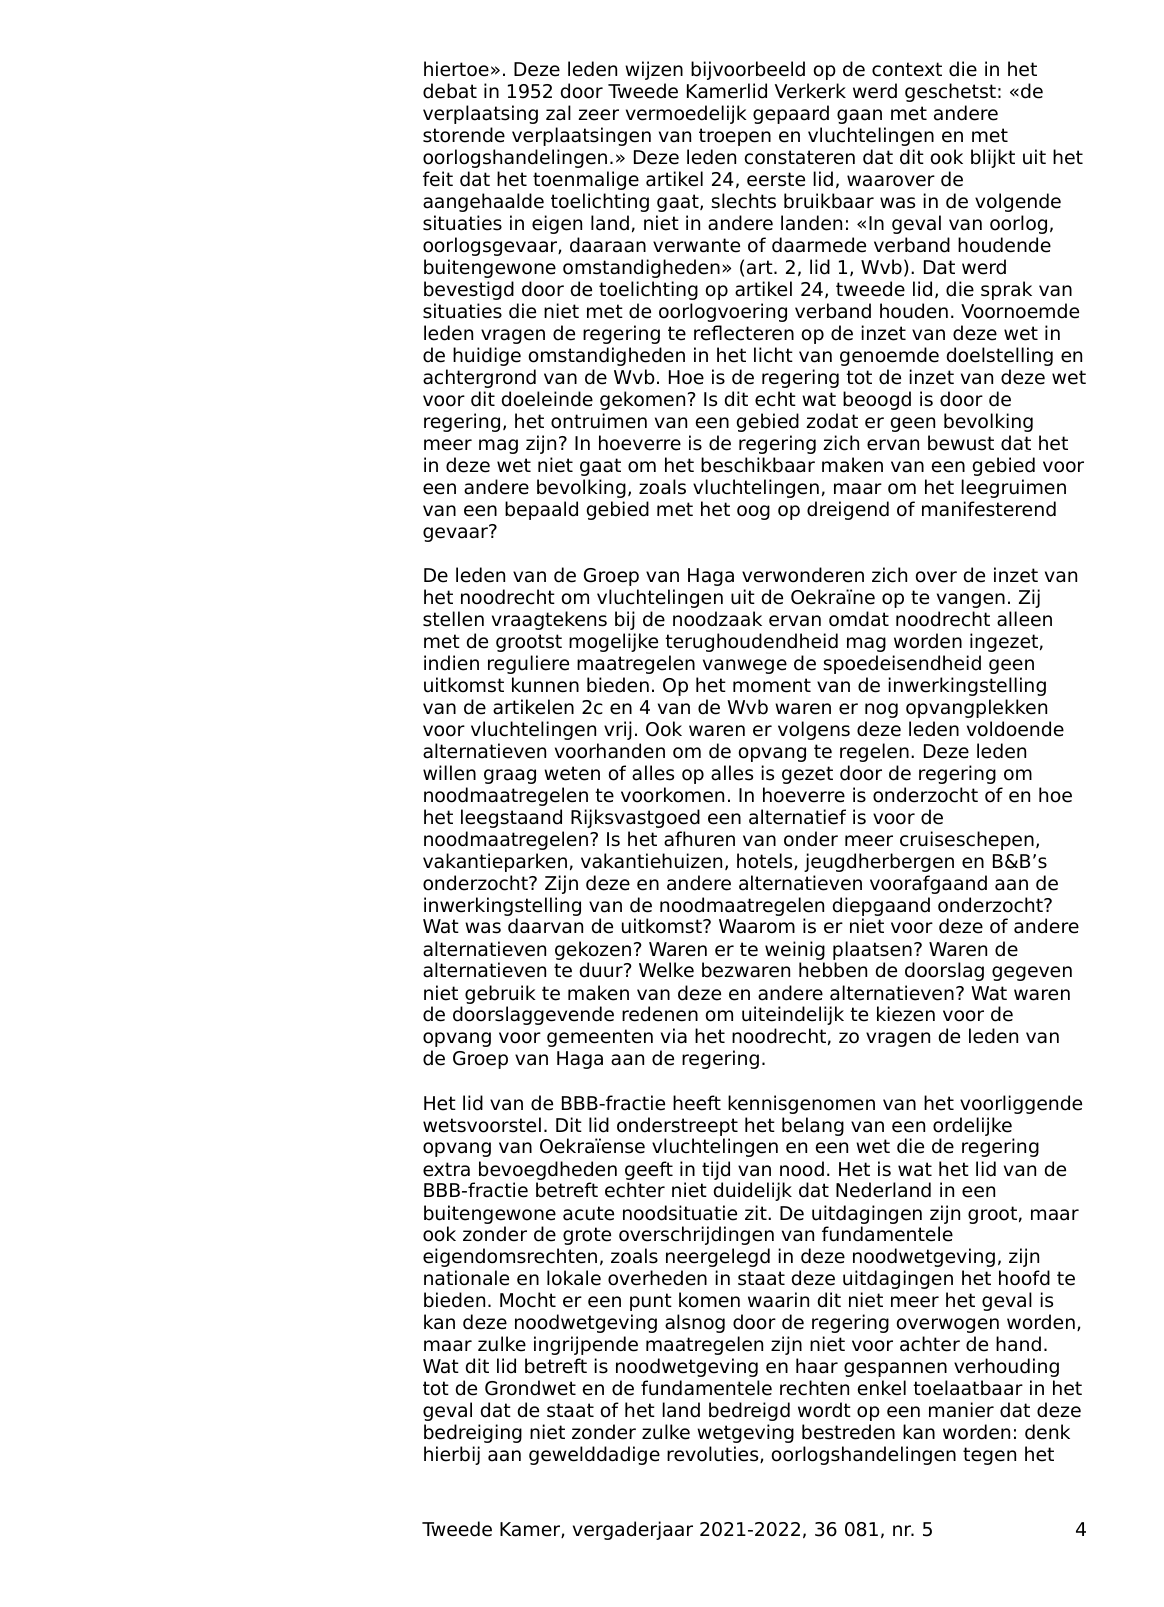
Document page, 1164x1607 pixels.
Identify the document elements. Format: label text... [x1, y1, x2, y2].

text hiertoe». Deze leden wijzen bijvoorbeeld op de context die in het debat in 1952 door Tweede Kamerlid Verkerk werd geschetst: «de verplaatsing zal zeer vermoedelijk gepaard gaan met andere storende verplaatsingen van troepen en vluchtelingen en met oorlogshandelingen.» Deze leden constateren dat dit ook blijkt uit het feit dat het toenmalige artikel 24, eerste lid, waarover de aangehaalde toelichting gaat, slechts bruikbaar was in de volgende situaties in eigen land, niet in andere landen: «In geval van oorlog, oorlogsgevaar, daaraan verwante of daarmede verband houdende buitengewone omstandigheden» (art. 2, lid 1, Wvb). Dat werd bevestigd door de toelichting op artikel 24, tweede lid, die sprak van situaties die niet met de oorlogvoering verband houden. Voornoemde leden vragen de regering te reflecteren op de inzet van deze wet in de huidige omstandigheden in het licht van genoemde doelstelling en achtergrond van de Wvb. Hoe is de regering tot de inzet van deze wet voor dit doeleinde gekomen? Is dit echt wat beoogd is door de regering, het ontruimen van een gebied zodat er geen bevolking meer mag zijn? In hoeverre is de regering zich ervan bewust dat het in deze wet niet gaat om het beschikbaar maken van een gebied voor een andere bevolking, zoals vluchtelingen, maar om het leegruimen van een bepaald gebied met het oog op dreigend of manifesterend gevaar? [422, 59, 1087, 543]
text De leden van de Groep van Haga verwonderen zich over de inzet van het noodrecht om vluchtelingen uit de Oekraïne op te vangen. Zij stellen vraagtekens bij de noodzaak ervan omdat noodrecht alleen met de grootst mogelijke terughoudendheid mag worden ingezet, indien reguliere maatregelen vanwege de spoedeisendheid geen uitkomst kunnen bieden. Op het moment van de inwerkingstelling van de artikelen 2c en 4 van de Wvb waren er nog opvangplekken voor vluchtelingen vrij. Ook waren er volgens deze leden voldoende alternatieven voorhanden om de opvang te regelen. Deze leden willen graag weten of alles op alles is gezet door de regering om noodmaatregelen te voorkomen. In hoeverre is onderzocht of en hoe het leegstaand Rijksvastgoed een alternatief is voor de noodmaatregelen? Is het afhuren van onder meer cruiseschepen, vakantieparken, vakantiehuizen, hotels, jeugdherbergen en B&B’s onderzocht? Zijn deze en andere alternatieven voorafgaand aan de inwerkingstelling van de noodmaatregelen diepgaand onderzocht? Wat was daarvan de uitkomst? Waarom is er niet voor deze of andere alternatieven gekozen? Waren er te weinig plaatsen? Waren de alternatieven te duur? Welke bezwaren hebben de doorslag gegeven niet gebruik te maken van deze en andere alternatieven? Wat waren de doorslaggevende redenen om uiteindelijk te kiezen voor de opvang voor gemeenten via het noodrecht, zo vragen de leden van de Groep van Haga aan de regering. [422, 565, 1087, 1070]
text Het lid van de BBB-fractie heeft kennisgenomen van het voorliggende wetsvoorstel. Dit lid onderstreept het belang van een ordelijke opvang van Oekraïense vluchtelingen en een wet die de regering extra bevoegdheden geeft in tijd van nood. Het is wat het lid van de BBB-fractie betreft echter niet duidelijk dat Nederland in een buitengewone acute noodsituatie zit. De uitdagingen zijn groot, maar ook zonder de grote overschrijdingen van fundamentele eigendomsrechten, zoals neergelegd in deze noodwetgeving, zijn nationale en lokale overheden in staat deze uitdagingen het hoofd te bieden. Mocht er een punt komen waarin dit niet meer het geval is kan deze noodwetgeving alsnog door de regering overwogen worden, maar zulke ingrijpende maatregelen zijn niet voor achter de hand. Wat dit lid betreft is noodwetgeving en haar gespannen verhouding tot de Grondwet en de fundamentele rechten enkel toelaatbaar in het geval dat de staat of het land bedreigd wordt op een manier dat deze bedreiging niet zonder zulke wetgeving bestreden kan worden: denk hierbij aan gewelddadige revoluties, oorlogshandelingen tegen het [422, 1092, 1087, 1466]
